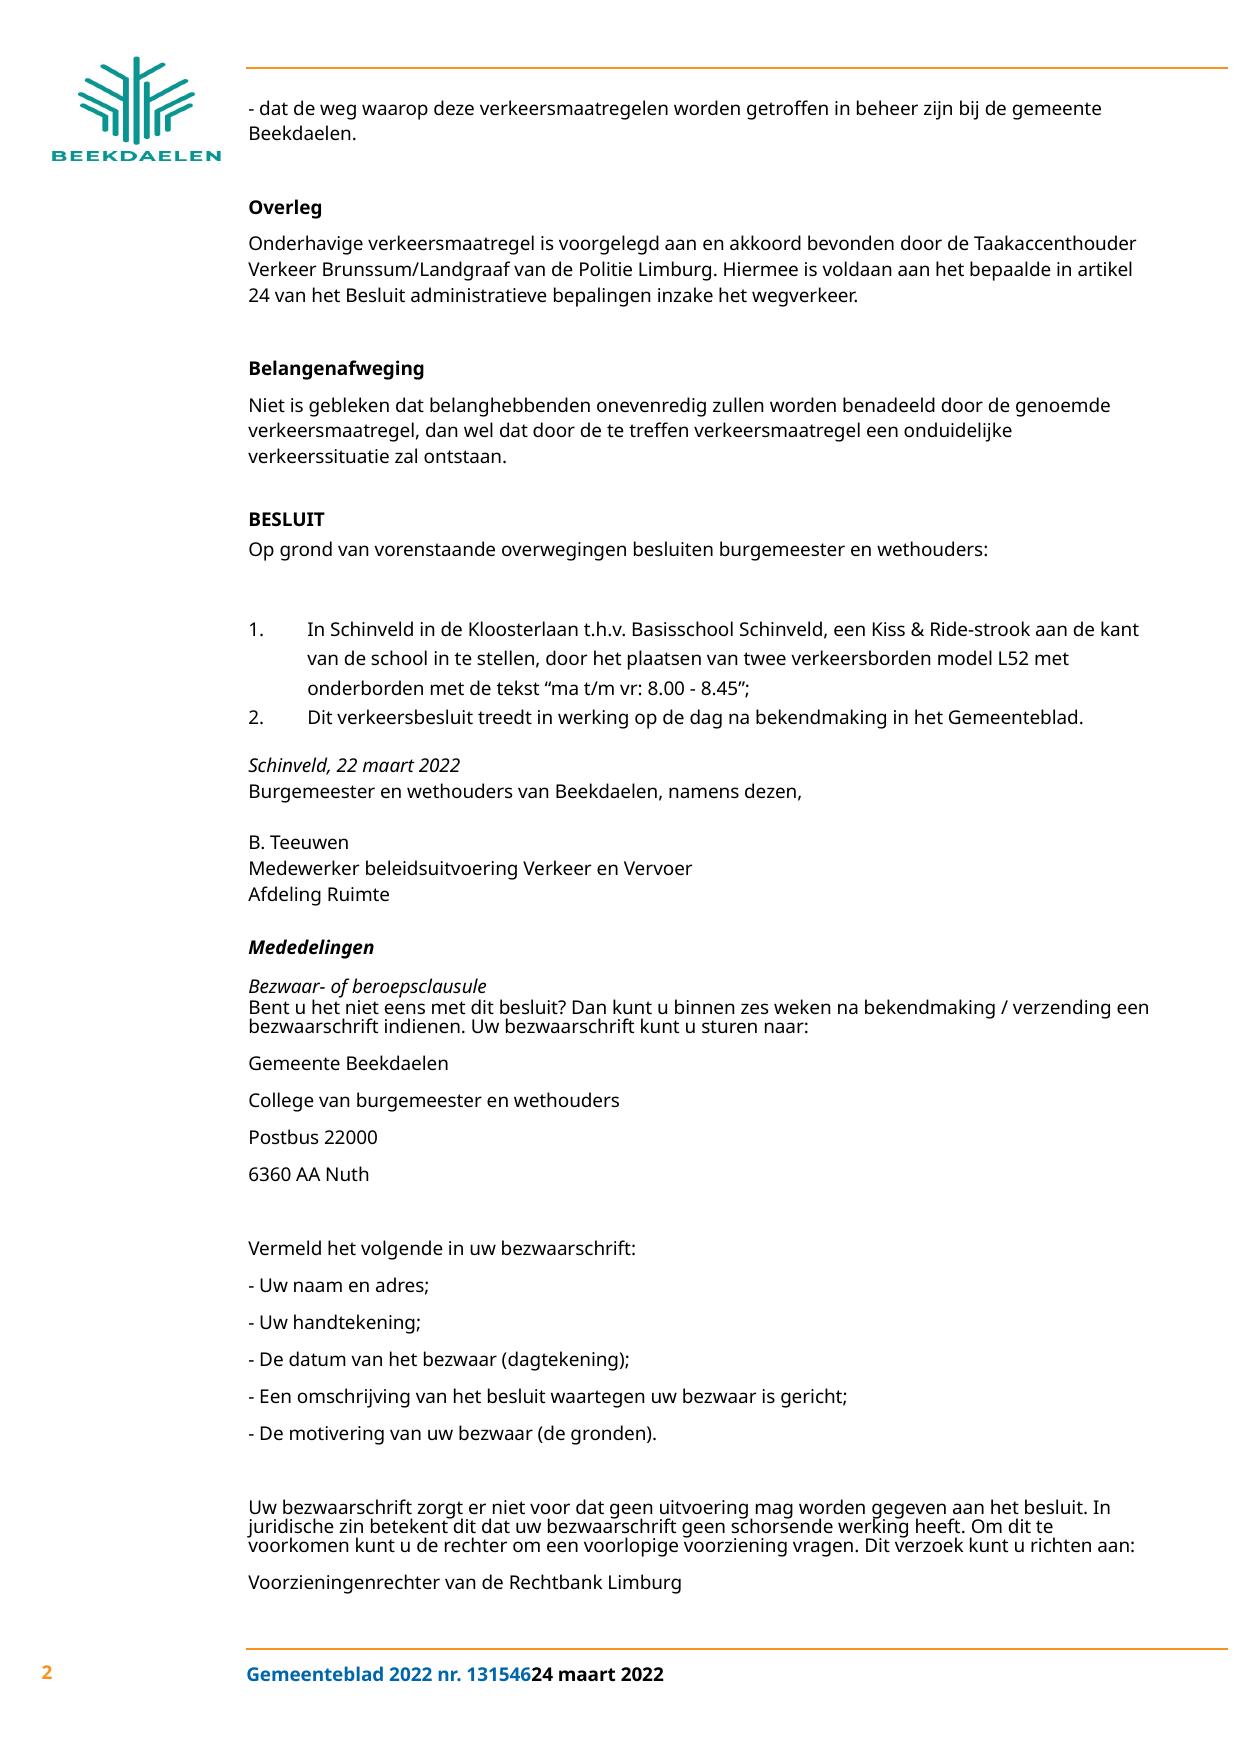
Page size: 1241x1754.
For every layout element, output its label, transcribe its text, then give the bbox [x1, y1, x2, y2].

text Op grond van vorenstaande overwegingen besluiten burgemeester en wethouders: [248, 536, 1152, 561]
text Burgemeester en wethouders van Beekdaelen, namens dezen, [248, 778, 1152, 804]
text Bent u het niet eens met dit besluit? Dan kunt u binnen zes weken na bekendmaking / verzending een bezwaarschrift indienen. Uw bezwaarschrift kunt u sturen naar: [248, 999, 1152, 1037]
text BESLUIT [248, 506, 1152, 532]
text - De datum van het bezwaar (dagtekening); [248, 1351, 1152, 1370]
text Bezwaar- of beroepsclausule [248, 973, 1152, 999]
picture [41, 47, 231, 172]
text Schinveld, 22 maart 2022 [248, 752, 1152, 778]
text - dat de weg waarop deze verkeersmaatregelen worden getroffen in beheer zijn bij de gemeente Beekdaelen. [248, 95, 1152, 146]
text Postbus 22000 [248, 1129, 1152, 1148]
text - De motivering van uw bezwaar (de gronden). [248, 1425, 1152, 1444]
text Gemeente Beekdaelen [248, 1055, 1152, 1074]
text Mededelingen [248, 934, 1152, 959]
text Vermeld het volgende in uw bezwaarschrift: [248, 1240, 1152, 1259]
text - Uw handtekening; [248, 1314, 1152, 1333]
text Belangenafweging [248, 355, 1152, 381]
text College van burgemeester en wethouders [248, 1092, 1152, 1111]
text Niet is gebleken dat belanghebbenden onevenredig zullen worden benadeeld door de genoemde verkeersmaatregel, dan wel dat door de te treffen verkeersmaatregel een onduidelijke verkeerssituatie zal ontstaan. [248, 392, 1152, 469]
text Voorzieningenrechter van de Rechtbank Limburg [248, 1574, 1152, 1594]
text Uw bezwaarschrift zorgt er niet voor dat geen uitvoering mag worden gegeven aan het besluit. In juridische zin betekent dit dat uw bezwaarschrift geen schorsende werking heeft. Om dit te voorkomen kunt u de rechter om een voorlopige voorziening vragen. Dit verzoek kunt u richten aan: [248, 1499, 1152, 1557]
list In Schinveld in de Kloosterlaan t.h.v. Basisschool Schinveld, een Kiss & Ride-strook aan de kant van de school in te stellen, door het plaatsen van twee verkeersborden model L52 met onderborden met de tekst “ma t/m vr: 8.00 - 8.45”; [248, 616, 1152, 701]
text - Uw naam en adres; [248, 1277, 1152, 1296]
text - Een omschrijving van het besluit waartegen uw bezwaar is gericht; [248, 1388, 1152, 1407]
text Onderhavige verkeersmaatregel is voorgelegd aan en akkoord bevonden door de Taakaccenthouder Verkeer Brunssum/Landgraaf van de Politie Limburg. Hiermee is voldaan aan het bepaalde in artikel 24 van het Besluit administratieve bepalingen inzake het wegverkeer. [248, 231, 1152, 308]
text Afdeling Ruimte [248, 881, 1152, 907]
text B. Teeuwen [248, 829, 1152, 855]
text Medewerker beleidsuitvoering Verkeer en Vervoer [248, 855, 1152, 881]
text Overleg [248, 194, 1152, 219]
list Dit verkeersbesluit treedt in werking op de dag na bekendmaking in het Gemeenteblad. [248, 704, 1152, 730]
text 6360 AA Nuth [248, 1166, 1152, 1185]
